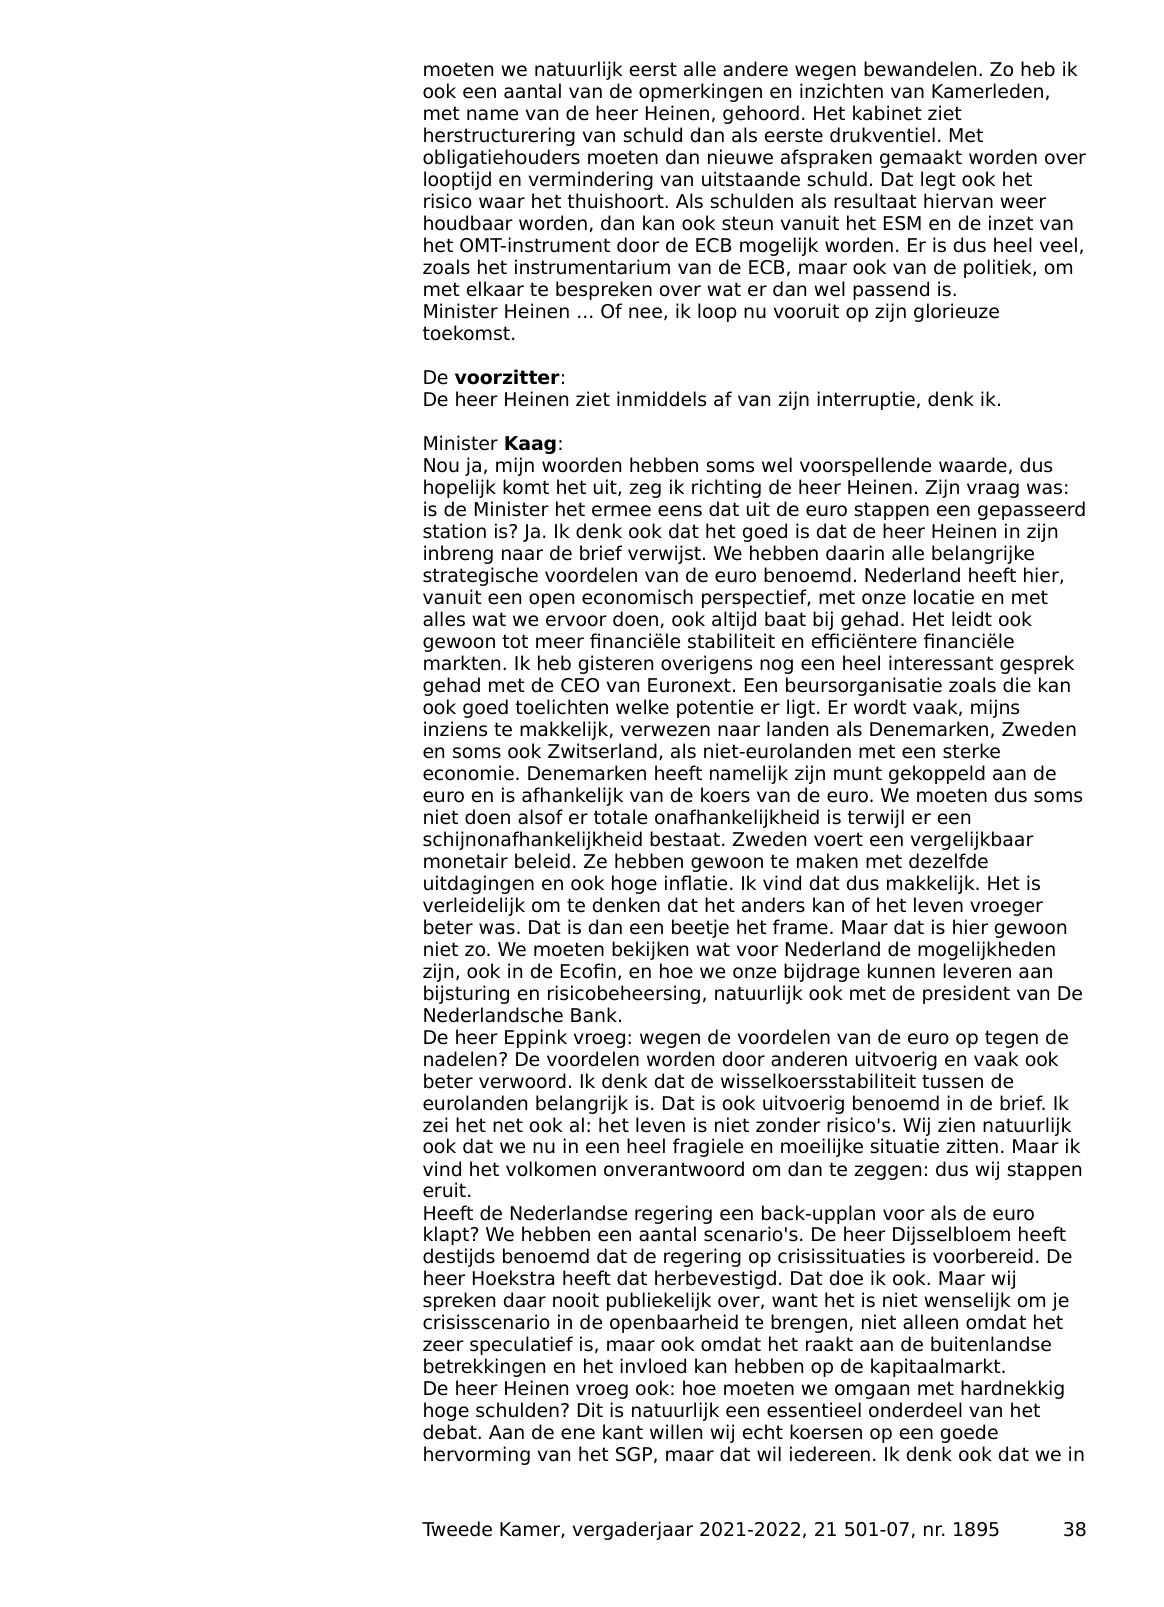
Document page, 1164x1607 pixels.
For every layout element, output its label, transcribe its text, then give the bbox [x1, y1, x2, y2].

text Minister Heinen ... Of nee, ik loop nu vooruit op zijn glorieuze toekomst. [422, 301, 1087, 345]
text De heer Heinen vroeg ook: hoe moeten we omgaan met hardnekkig hoge schulden? Dit is natuurlijk een essentieel onderdeel van het debat. Aan de ene kant willen wij echt koersen op een goede hervorming van het SGP, maar dat wil iedereen. Ik denk ook dat we in [422, 1378, 1087, 1466]
text Minister Kaag: [422, 433, 1087, 455]
text De heer Heinen ziet inmiddels af van zijn interruptie, denk ik. [422, 389, 1087, 411]
text Heeft de Nederlandse regering een back-upplan voor als de euro klapt? We hebben een aantal scenario's. De heer Dijsselbloem heeft destijds benoemd dat de regering op crisissituaties is voorbereid. De heer Hoekstra heeft dat herbevestigd. Dat doe ik ook. Maar wij spreken daar nooit publiekelijk over, want het is niet wenselijk om je crisisscenario in de openbaarheid te brengen, niet alleen omdat het zeer speculatief is, maar ook omdat het raakt aan de buitenlandse betrekkingen en het invloed kan hebben op de kapitaalmarkt. [422, 1202, 1087, 1378]
text De voorzitter: [422, 367, 1087, 389]
text De heer Eppink vroeg: wegen de voordelen van de euro op tegen de nadelen? De voordelen worden door anderen uitvoerig en vaak ook beter verwoord. Ik denk dat de wisselkoersstabiliteit tussen de eurolanden belangrijk is. Dat is ook uitvoerig benoemd in de brief. Ik zei het net ook al: het leven is niet zonder risico's. Wij zien natuurlijk ook dat we nu in een heel fragiele en moeilijke situatie zitten. Maar ik vind het volkomen onverantwoord om dan te zeggen: dus wij stappen eruit. [422, 1027, 1087, 1202]
text Nou ja, mijn woorden hebben soms wel voorspellende waarde, dus hopelijk komt het uit, zeg ik richting de heer Heinen. Zijn vraag was: is de Minister het ermee eens dat uit de euro stappen een gepasseerd station is? Ja. Ik denk ook dat het goed is dat de heer Heinen in zijn inbreng naar de brief verwijst. We hebben daarin alle belangrijke strategische voordelen van de euro benoemd. Nederland heeft hier, vanuit een open economisch perspectief, met onze locatie en met alles wat we ervoor doen, ook altijd baat bij gehad. Het leidt ook gewoon tot meer financiële stabiliteit en efficiëntere financiële markten. Ik heb gisteren overigens nog een heel interessant gesprek gehad met de CEO van Euronext. Een beursorganisatie zoals die kan ook goed toelichten welke potentie er ligt. Er wordt vaak, mijns inziens te makkelijk, verwezen naar landen als Denemarken, Zweden en soms ook Zwitserland, als niet-eurolanden met een sterke economie. Denemarken heeft namelijk zijn munt gekoppeld aan de euro en is afhankelijk van de koers van de euro. We moeten dus soms niet doen alsof er totale onafhankelijkheid is terwijl er een schijnonafhankelijkheid bestaat. Zweden voert een vergelijkbaar monetair beleid. Ze hebben gewoon te maken met dezelfde uitdagingen en ook hoge inflatie. Ik vind dat dus makkelijk. Het is verleidelijk om te denken dat het anders kan of het leven vroeger beter was. Dat is dan een beetje het frame. Maar dat is hier gewoon niet zo. We moeten bekijken wat voor Nederland de mogelijkheden zijn, ook in de Ecofin, en hoe we onze bijdrage kunnen leveren aan bijsturing en risicobeheersing, natuurlijk ook met de president van De Nederlandsche Bank. [422, 455, 1087, 1027]
text moeten we natuurlijk eerst alle andere wegen bewandelen. Zo heb ik ook een aantal van de opmerkingen en inzichten van Kamerleden, met name van de heer Heinen, gehoord. Het kabinet ziet herstructurering van schuld dan als eerste drukventiel. Met obligatiehouders moeten dan nieuwe afspraken gemaakt worden over looptijd en vermindering van uitstaande schuld. Dat legt ook het risico waar het thuishoort. Als schulden als resultaat hiervan weer houdbaar worden, dan kan ook steun vanuit het ESM en de inzet van het OMT-instrument door de ECB mogelijk worden. Er is dus heel veel, zoals het instrumentarium van de ECB, maar ook van de politiek, om met elkaar te bespreken over wat er dan wel passend is. [422, 59, 1087, 301]
